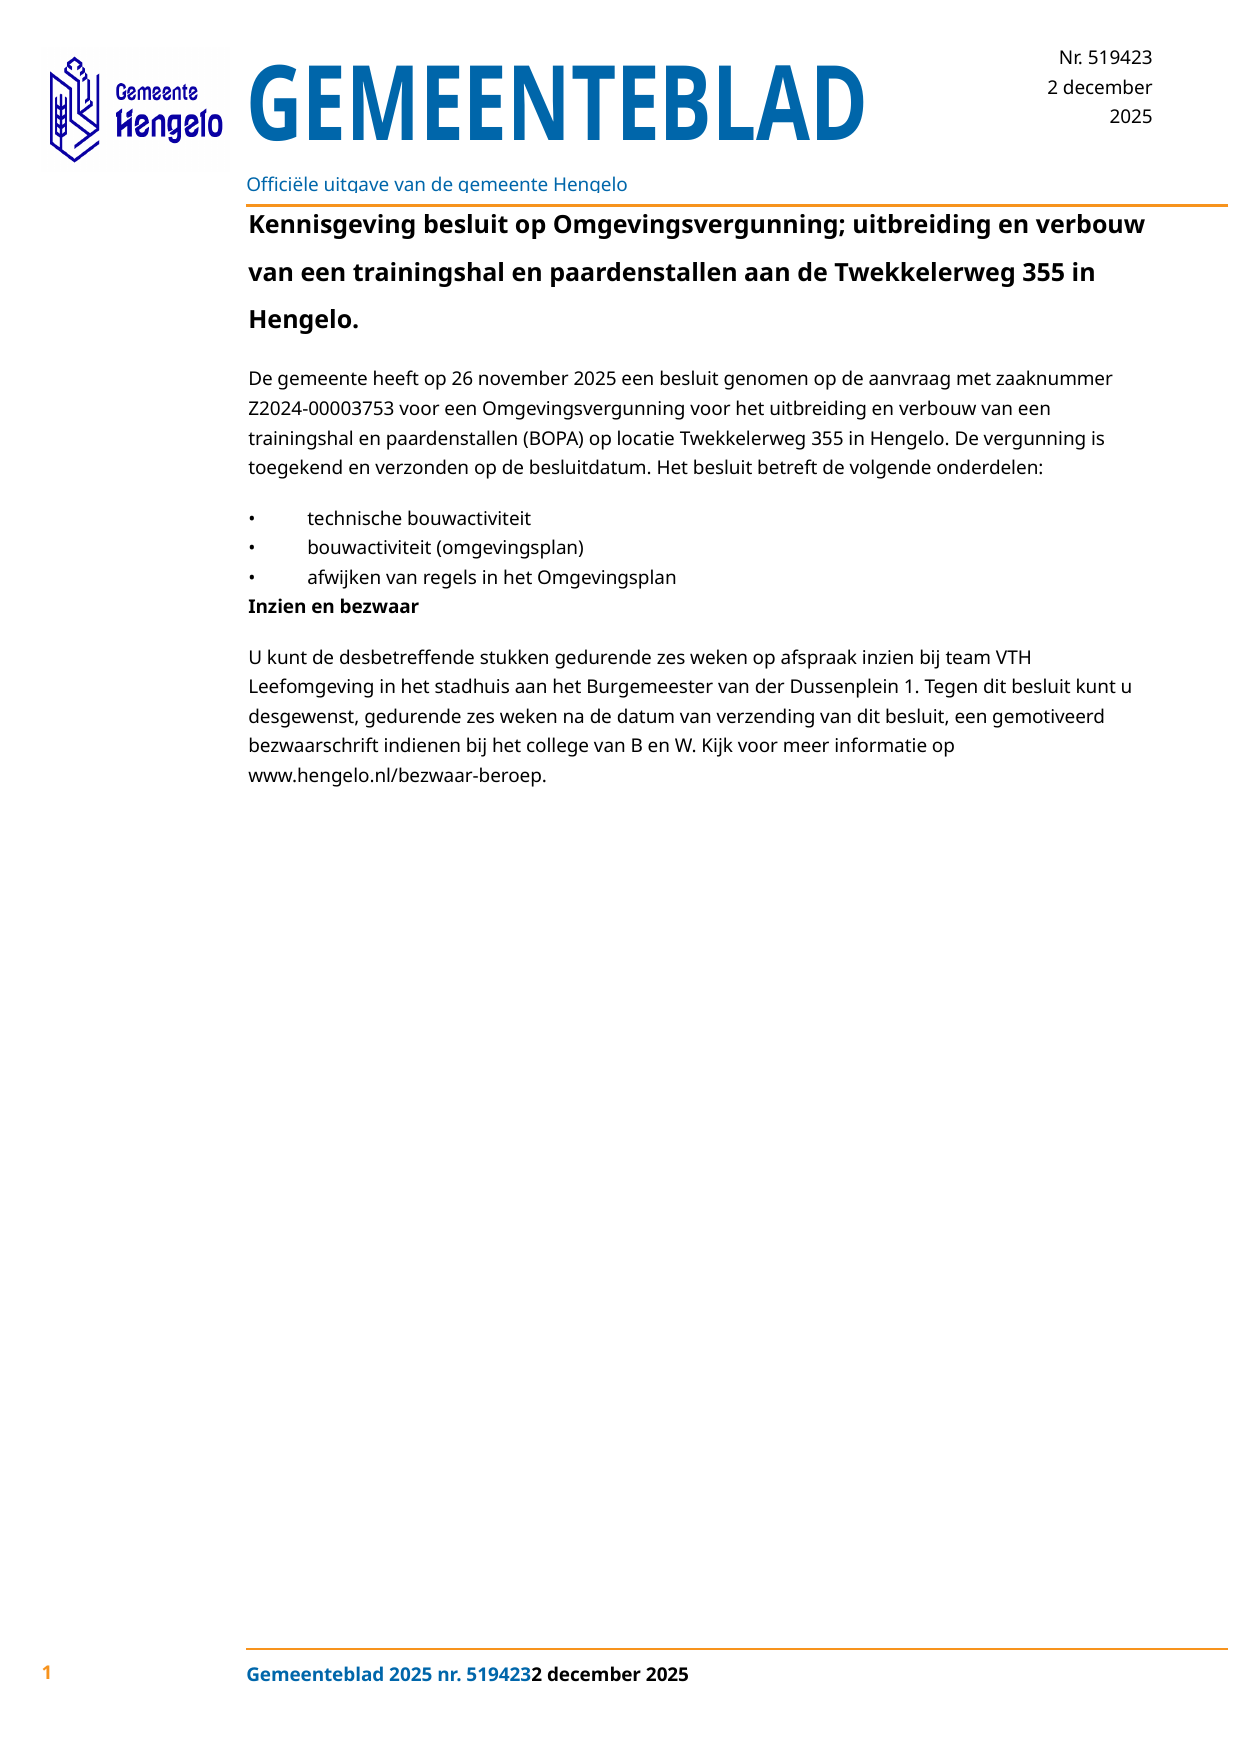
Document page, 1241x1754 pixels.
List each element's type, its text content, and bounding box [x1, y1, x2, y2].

picture [41, 47, 231, 172]
list technische bouwactiviteit [248, 505, 1152, 530]
text Kennisgeving besluit op Omgevingsvergunning; uitbreiding en verbouw van een trainingshal en paardenstallen aan de Twekkelerweg 355 in Hengelo. [248, 207, 1152, 336]
text De gemeente heeft op 26 november 2025 een besluit genomen op de aanvraag met zaaknummer Z2024-00003753 voor een Omgevingsvergunning voor het uitbreiding en verbouw van een trainingshal en paardenstallen (BOPA) op locatie Twekkelerweg 355 in Hengelo. De vergunning is toegekend en verzonden op de besluitdatum. Het besluit betreft de volgende onderdelen: [248, 366, 1152, 480]
list afwijken van regels in het Omgevingsplan [248, 564, 1152, 589]
list bouwactiviteit (omgevingsplan) [248, 534, 1152, 560]
text U kunt de desbetreffende stukken gedurende zes weken op afspraak inzien bij team VTH Leefomgeving in het stadhuis aan het Burgemeester van der Dussenplein 1. Tegen dit besluit kunt u desgewenst, gedurende zes weken na de datum van verzending van dit besluit, een gemotiveerd bezwaarschrift indienen bij het college van B en W. Kijk voor meer informatie op www.hengelo.nl/bezwaar-beroep. [248, 644, 1152, 788]
text Inzien en bezwaar [248, 593, 1152, 619]
